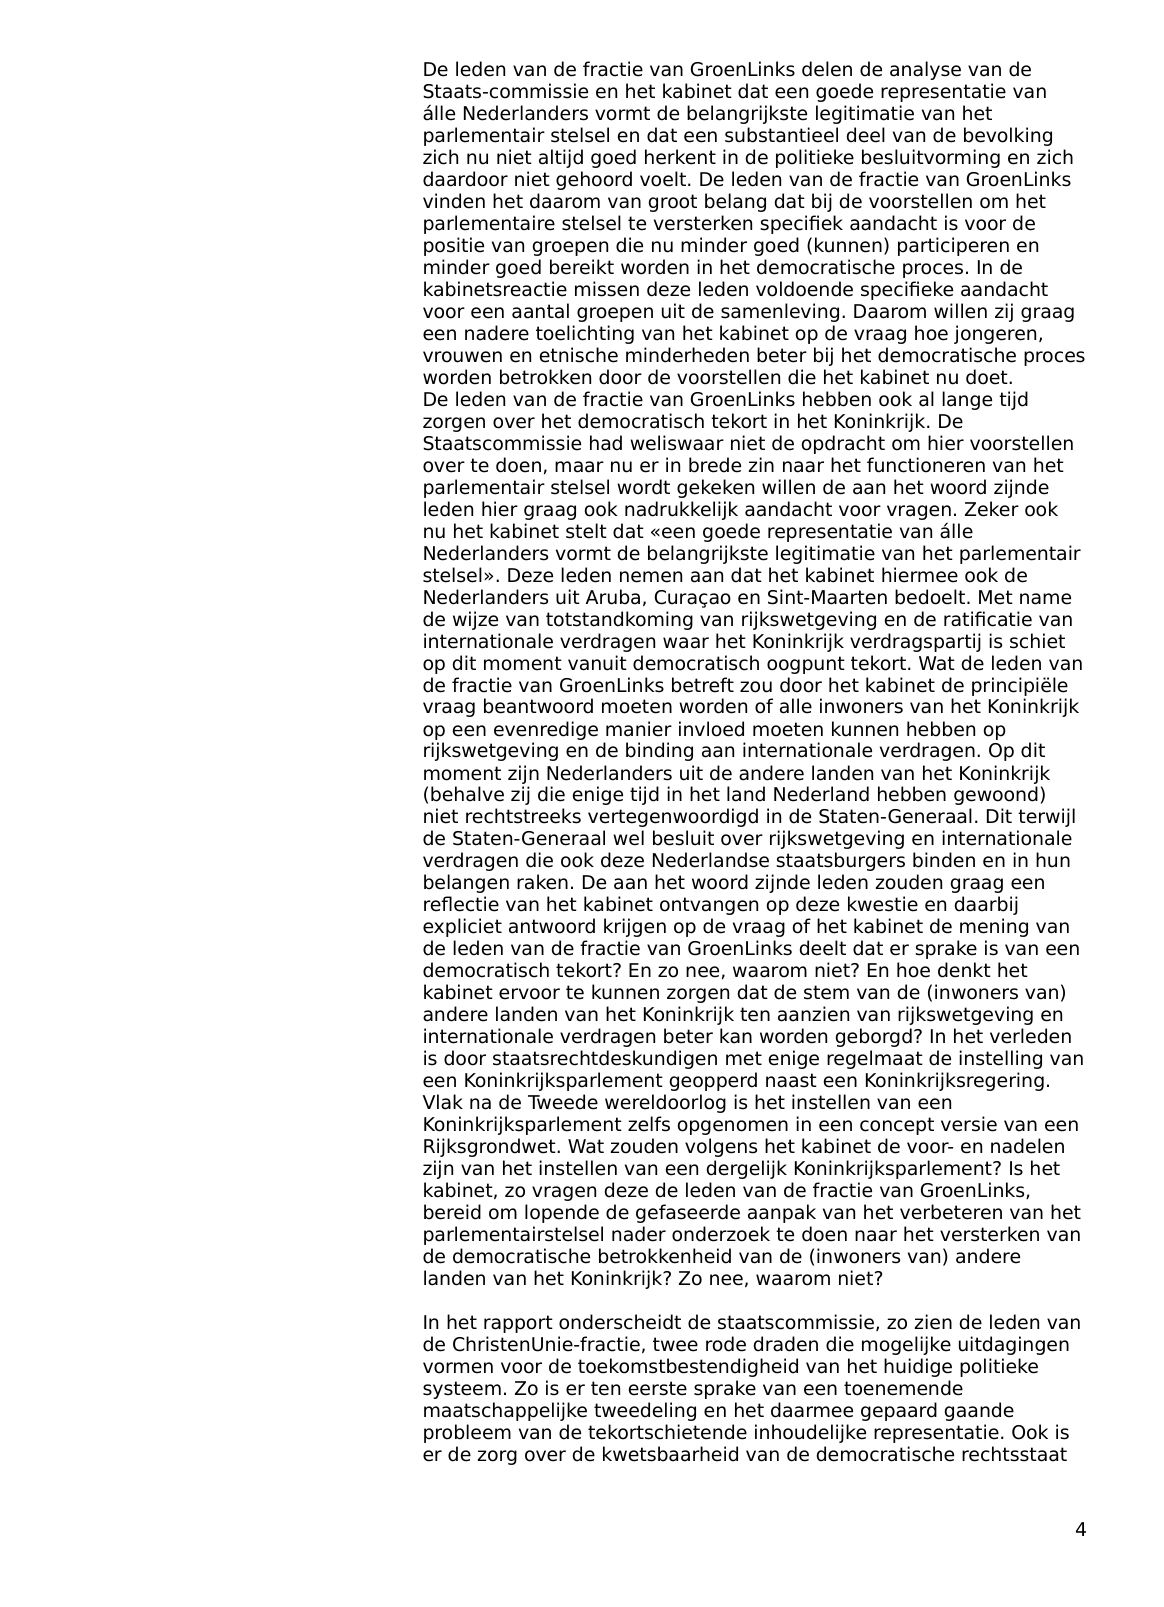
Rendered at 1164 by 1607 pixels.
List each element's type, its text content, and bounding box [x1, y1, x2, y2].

text De leden van de fractie van GroenLinks delen de analyse van de Staats-commissie en het kabinet dat een goede representatie van álle Nederlanders vormt de belangrijkste legitimatie van het parlementair stelsel en dat een substantieel deel van de bevolking zich nu niet altijd goed herkent in de politieke besluitvorming en zich daardoor niet gehoord voelt. De leden van de fractie van GroenLinks vinden het daarom van groot belang dat bij de voorstellen om het parlementaire stelsel te versterken specifiek aandacht is voor de positie van groepen die nu minder goed (kunnen) participeren en minder goed bereikt worden in het democratische proces. In de kabinetsreactie missen deze leden voldoende specifieke aandacht voor een aantal groepen uit de samenleving. Daarom willen zij graag een nadere toelichting van het kabinet op de vraag hoe jongeren, vrouwen en etnische minderheden beter bij het democratische proces worden betrokken door de voorstellen die het kabinet nu doet. [422, 59, 1087, 389]
text De leden van de fractie van GroenLinks hebben ook al lange tijd zorgen over het democratisch tekort in het Koninkrijk. De Staatscommissie had weliswaar niet de opdracht om hier voorstellen over te doen, maar nu er in brede zin naar het functioneren van het parlementair stelsel wordt gekeken willen de aan het woord zijnde leden hier graag ook nadrukkelijk aandacht voor vragen. Zeker ook nu het kabinet stelt dat «een goede representatie van álle Nederlanders vormt de belangrijkste legitimatie van het parlementair stelsel». Deze leden nemen aan dat het kabinet hiermee ook de Nederlanders uit Aruba, Curaçao en Sint-Maarten bedoelt. Met name de wijze van totstandkoming van rijkswetgeving en de ratificatie van internationale verdragen waar het Koninkrijk verdragspartij is schiet op dit moment vanuit democratisch oogpunt tekort. Wat de leden van de fractie van GroenLinks betreft zou door het kabinet de principiële vraag beantwoord moeten worden of alle inwoners van het Koninkrijk op een evenredige manier invloed moeten kunnen hebben op rijkswetgeving en de binding aan internationale verdragen. Op dit moment zijn Nederlanders uit de andere landen van het Koninkrijk (behalve zij die enige tijd in het land Nederland hebben gewoond) niet rechtstreeks vertegenwoordigd in de Staten-Generaal. Dit terwijl de Staten-Generaal wel besluit over rijkswetgeving en internationale verdragen die ook deze Nederlandse staatsburgers binden en in hun belangen raken. De aan het woord zijnde leden zouden graag een reflectie van het kabinet ontvangen op deze kwestie en daarbij expliciet antwoord krijgen op de vraag of het kabinet de mening van de leden van de fractie van GroenLinks deelt dat er sprake is van een democratisch tekort? En zo nee, waarom niet? En hoe denkt het kabinet ervoor te kunnen zorgen dat de stem van de (inwoners van) andere landen van het Koninkrijk ten aanzien van rijkswetgeving en internationale verdragen beter kan worden geborgd? In het verleden is door staatsrechtdeskundigen met enige regelmaat de instelling van een Koninkrijksparlement geopperd naast een Koninkrijksregering. Vlak na de Tweede wereldoorlog is het instellen van een Koninkrijksparlement zelfs opgenomen in een concept versie van een Rijksgrondwet. Wat zouden volgens het kabinet de voor- en nadelen zijn van het instellen van een dergelijk Koninkrijksparlement? Is het kabinet, zo vragen deze de leden van de fractie van GroenLinks, bereid om lopende de gefaseerde aanpak van het verbeteren van het parlementairstelsel nader onderzoek te doen naar het versterken van de democratische betrokkenheid van de (inwoners van) andere landen van het Koninkrijk? Zo nee, waarom niet? [422, 389, 1087, 1290]
text In het rapport onderscheidt de staatscommissie, zo zien de leden van de ChristenUnie-fractie, twee rode draden die mogelijke uitdagingen vormen voor de toekomstbestendigheid van het huidige politieke systeem. Zo is er ten eerste sprake van een toenemende maatschappelijke tweedeling en het daarmee gepaard gaande probleem van de tekortschietende inhoudelijke representatie. Ook is er de zorg over de kwetsbaarheid van de democratische rechtsstaat [422, 1312, 1087, 1466]
